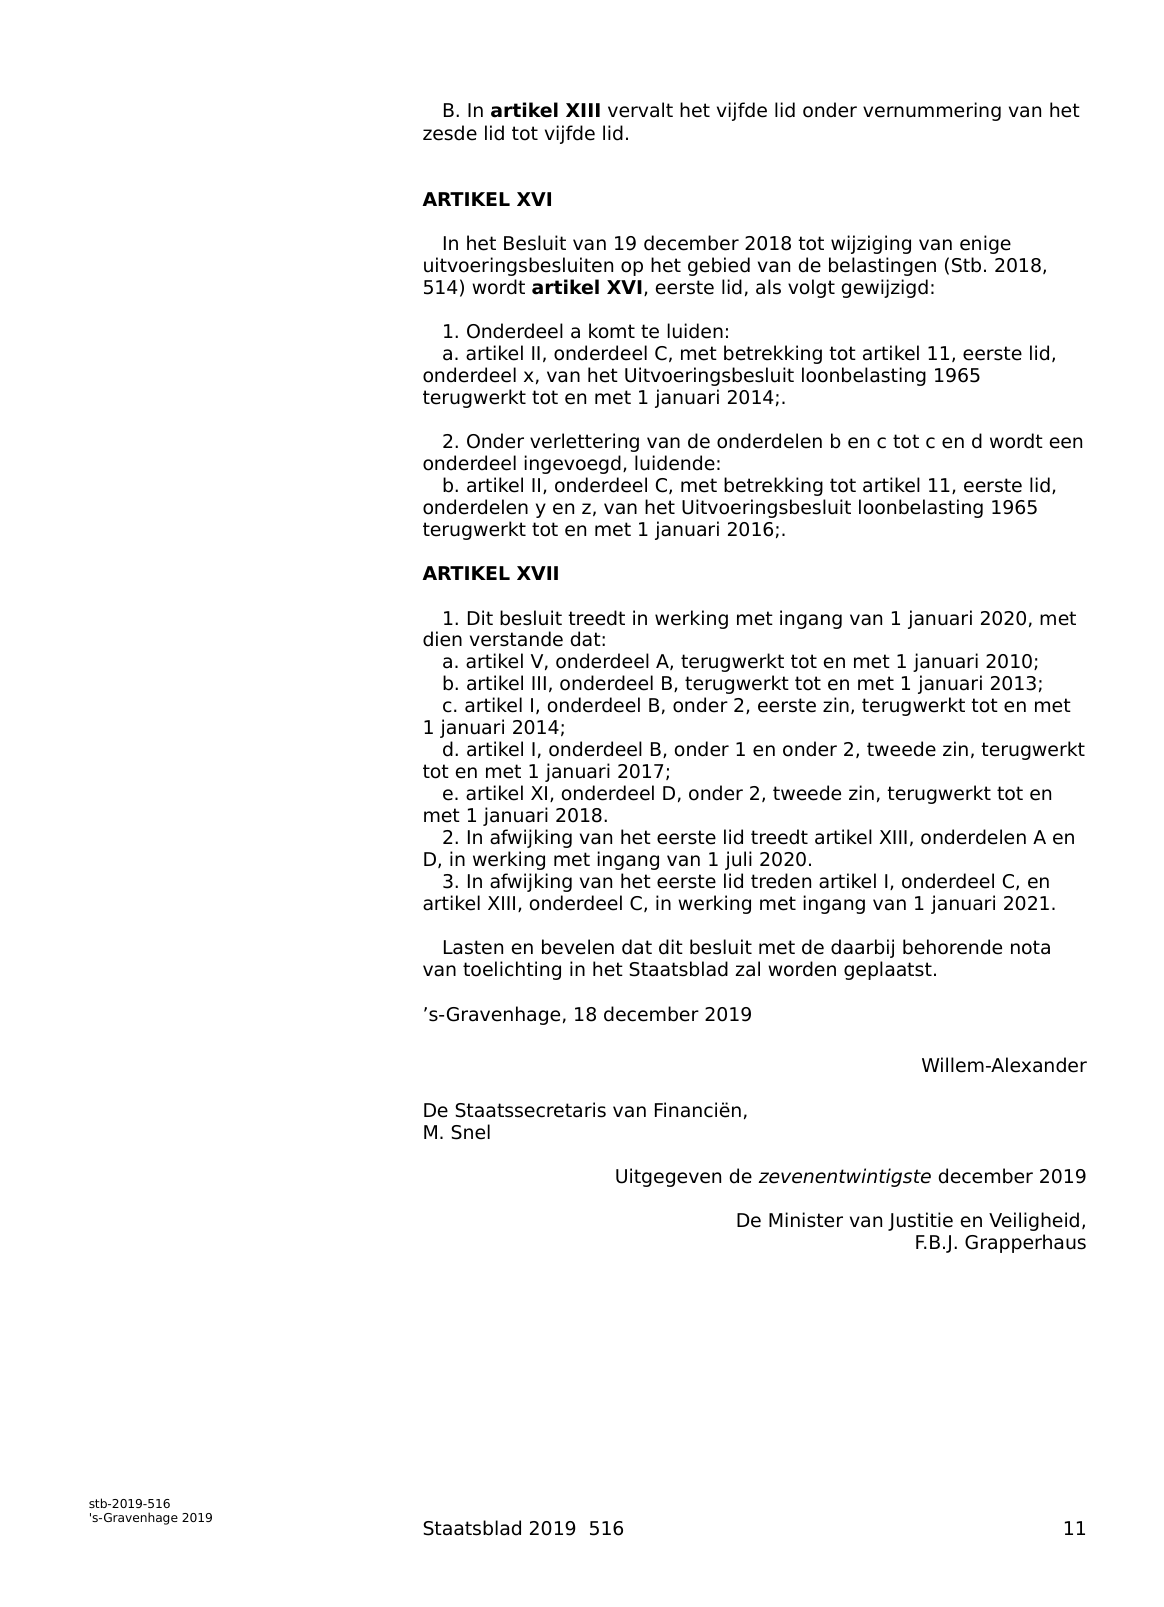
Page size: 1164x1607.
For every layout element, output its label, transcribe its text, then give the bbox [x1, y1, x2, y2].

text 2. In afwijking van het eerste lid treedt artikel XIII, onderdelen A en D, in werking met ingang van 1 juli 2020. [422, 827, 1087, 871]
text 1. Onderdeel a komt te luiden: [422, 321, 1087, 343]
text b. artikel III, onderdeel B, terugwerkt tot en met 1 januari 2013; [422, 673, 1087, 695]
text stb-2019-516 [88, 1497, 323, 1511]
text Lasten en bevelen dat dit besluit met de daarbij behorende nota van toelichting in het Staatsblad zal worden geplaatst. [422, 937, 1087, 981]
text 1. Dit besluit treedt in werking met ingang van 1 januari 2020, met dien verstande dat: [422, 607, 1087, 651]
text De Minister van Justitie en Veiligheid, F.B.J. Grapperhaus [422, 1210, 1087, 1254]
text Willem-Alexander [422, 1055, 1087, 1077]
text e. artikel XI, onderdeel D, onder 2, tweede zin, terugwerkt tot en met 1 januari 2018. [422, 783, 1087, 827]
text 's-Gravenhage 2019 [88, 1511, 323, 1525]
text b. artikel II, onderdeel C, met betrekking tot artikel 11, eerste lid, onderdelen y en z, van het Uitvoeringsbesluit loonbelasting 1965 terugwerkt tot en met 1 januari 2016;. [422, 475, 1087, 541]
text Uitgegeven de zevenentwintigste december 2019 [422, 1166, 1087, 1188]
text ’s-Gravenhage, 18 december 2019 [422, 1003, 1087, 1025]
text a. artikel II, onderdeel C, met betrekking tot artikel 11, eerste lid, onderdeel x, van het Uitvoeringsbesluit loonbelasting 1965 terugwerkt tot en met 1 januari 2014;. [422, 343, 1087, 409]
subtitle ARTIKEL XVI [422, 189, 1087, 211]
text In het Besluit van 19 december 2018 tot wijziging van enige uitvoeringsbesluiten op het gebied van de belastingen (Stb. 2018, 514) wordt artikel XVI, eerste lid, als volgt gewijzigd: [422, 233, 1087, 299]
text B. In artikel XIII vervalt het vijfde lid onder vernummering van het zesde lid tot vijfde lid. [422, 100, 1087, 144]
text De Staatssecretaris van Financiën, M. Snel [422, 1099, 1087, 1143]
subtitle ARTIKEL XVII [422, 563, 1087, 585]
text d. artikel I, onderdeel B, onder 1 en onder 2, tweede zin, terugwerkt tot en met 1 januari 2017; [422, 739, 1087, 783]
text a. artikel V, onderdeel A, terugwerkt tot en met 1 januari 2010; [422, 651, 1087, 673]
text 3. In afwijking van het eerste lid treden artikel I, onderdeel C, en artikel XIII, onderdeel C, in werking met ingang van 1 januari 2021. [422, 871, 1087, 915]
text c. artikel I, onderdeel B, onder 2, eerste zin, terugwerkt tot en met 1 januari 2014; [422, 695, 1087, 739]
text 2. Onder verlettering van de onderdelen b en c tot c en d wordt een onderdeel ingevoegd, luidende: [422, 431, 1087, 475]
